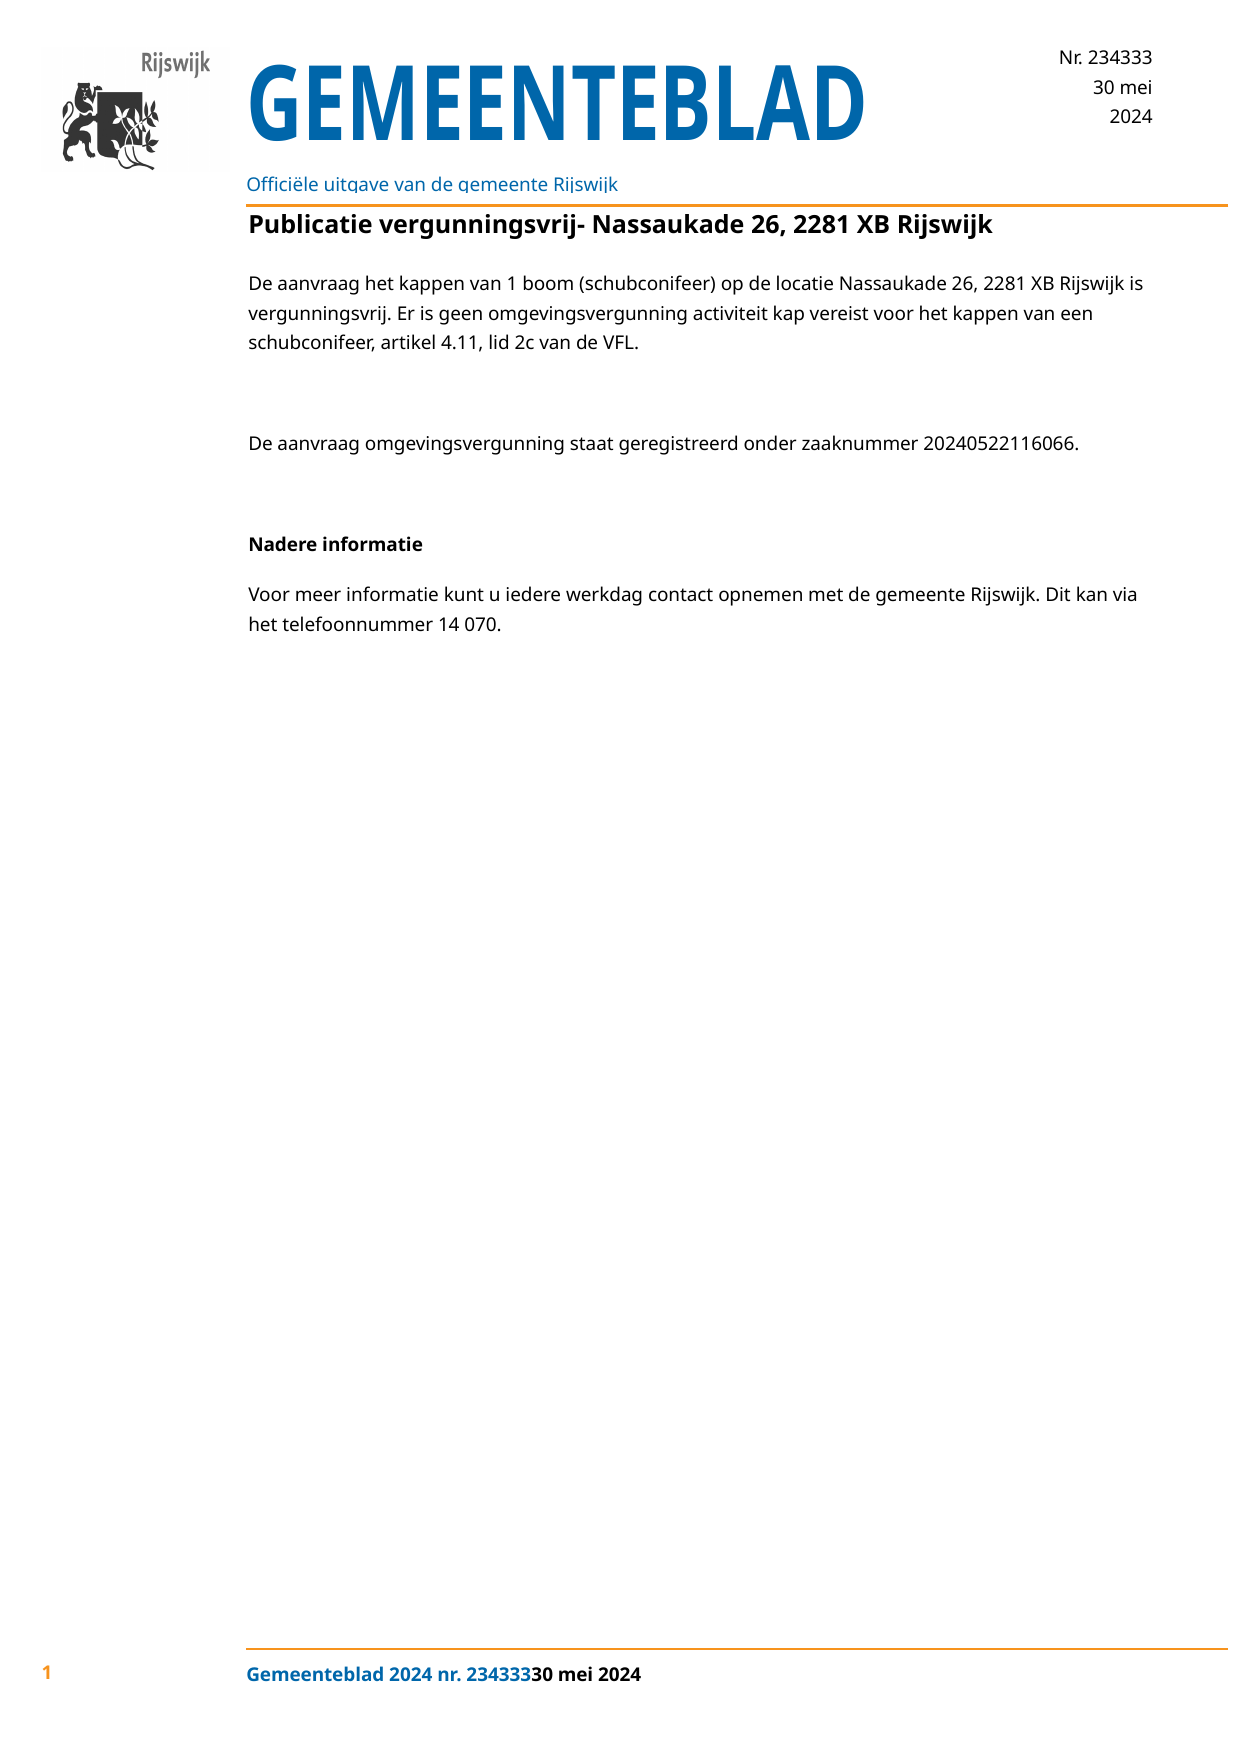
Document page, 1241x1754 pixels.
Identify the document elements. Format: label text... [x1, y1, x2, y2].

picture [41, 47, 231, 172]
text Nadere informatie [248, 531, 1152, 557]
text Voor meer informatie kunt u iedere werkdag contact opnemen met de gemeente Rijswijk. Dit kan via het telefoonnummer 14 070. [248, 582, 1152, 637]
text Publicatie vergunningsvrij- Nassaukade 26, 2281 XB Rijswijk [248, 207, 1152, 241]
text De aanvraag het kappen van 1 boom (schubconifeer) op de locatie Nassaukade 26, 2281 XB Rijswijk is vergunningsvrij. Er is geen omgevingsvergunning activiteit kap vereist voor het kappen van een schubconifeer, artikel 4.11, lid 2c van de VFL. [248, 270, 1152, 355]
text De aanvraag omgevingsvergunning staat geregistreerd onder zaaknummer 20240522116066. [248, 430, 1152, 456]
